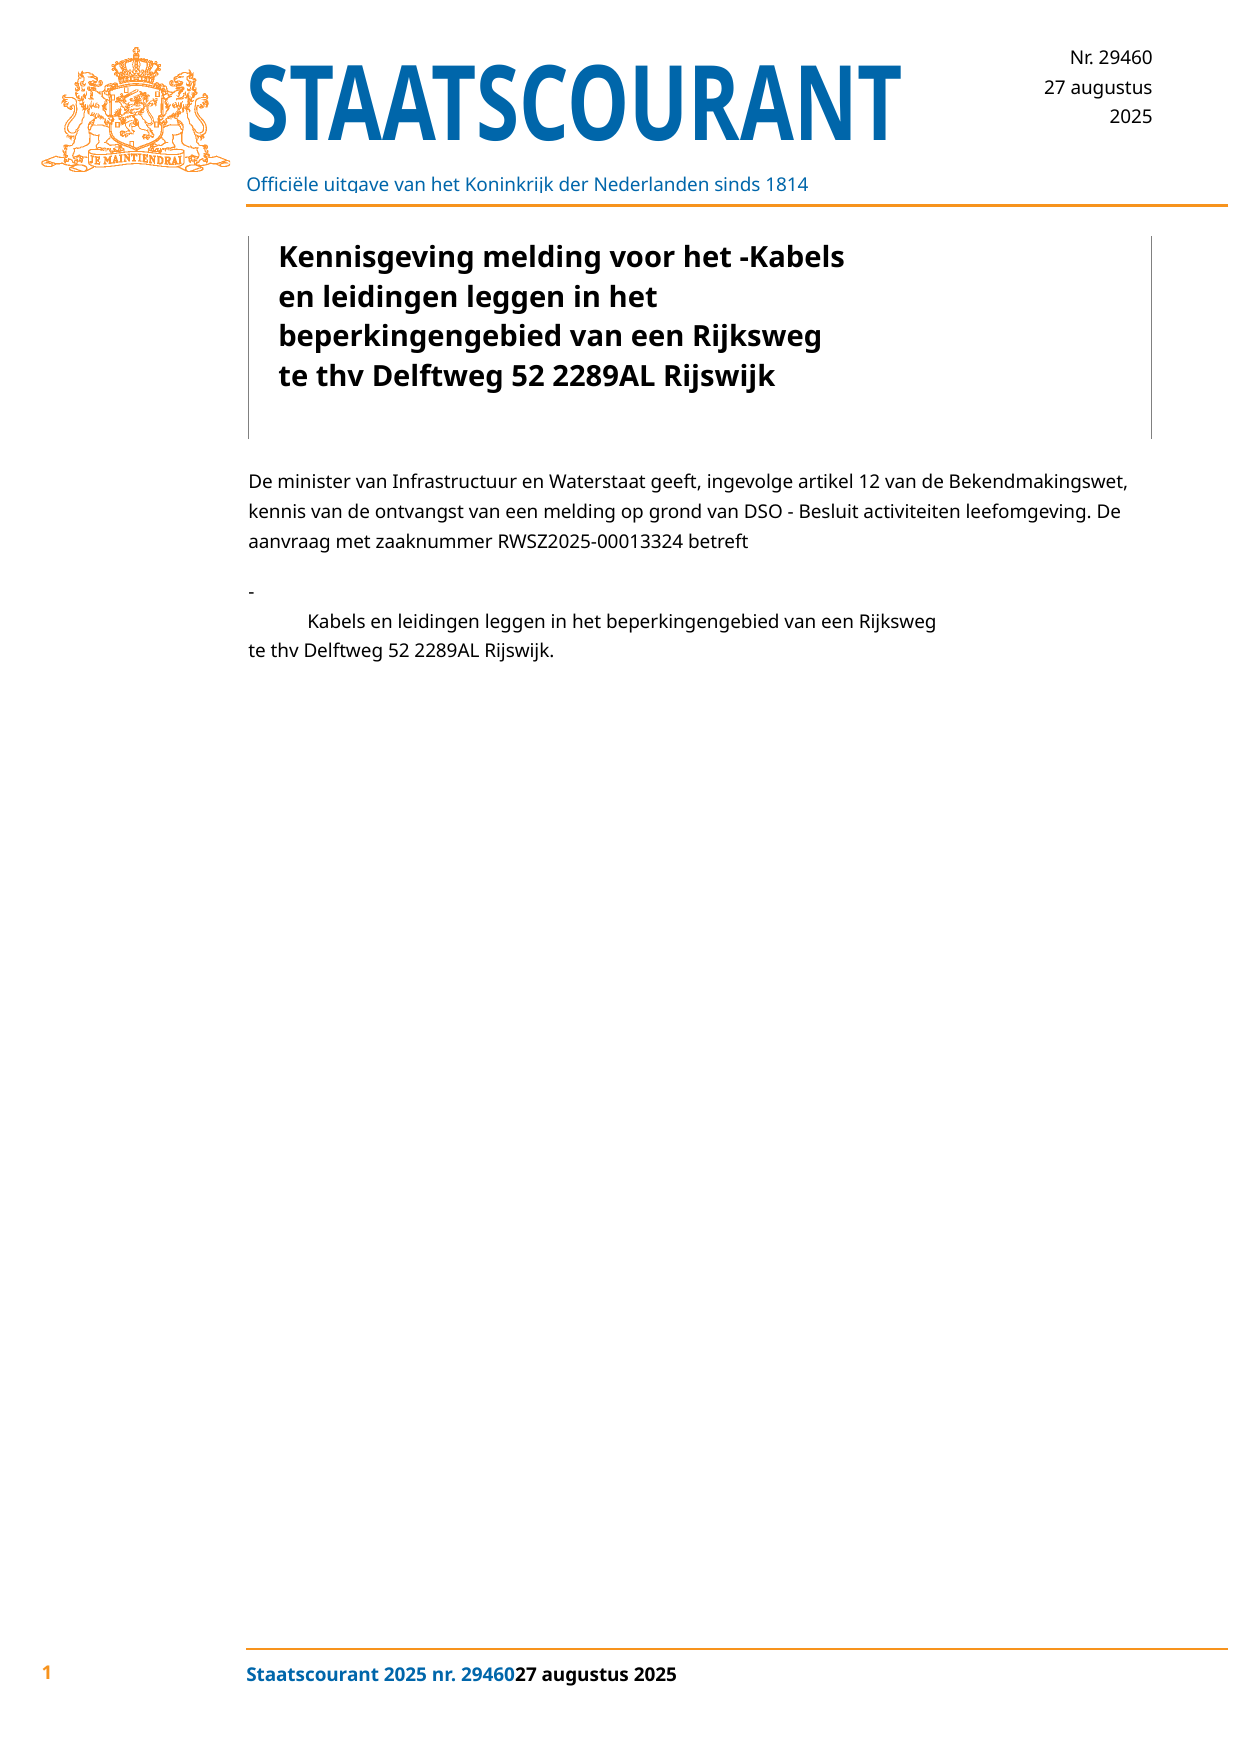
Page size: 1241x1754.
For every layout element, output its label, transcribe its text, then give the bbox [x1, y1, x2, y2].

list Kabels en leidingen leggen in het beperkingengebied van een Rijksweg [248, 608, 1152, 633]
table_header [850, 236, 912, 413]
table_header [1090, 236, 1151, 413]
table_header [850, 414, 1151, 439]
text De minister van Infrastructuur en Waterstaat geeft, ingevolge artikel 12 van de Bekendmakingswet, kennis van de ontvangst van een melding op grond van DSO - Besluit activiteiten leefomgeving. De aanvraag met zaaknummer RWSZ2025-00013324 betreft [248, 469, 1152, 553]
table_header Kennisgeving melding voor het -Kabels en leidingen leggen in het beperkingengebied van een Rijksweg te thv Delftweg 52 2289AL Rijswijk [249, 236, 850, 439]
picture [912, 236, 1090, 414]
picture [41, 47, 231, 172]
text te thv Delftweg 52 2289AL Rijswijk. [248, 637, 1152, 663]
